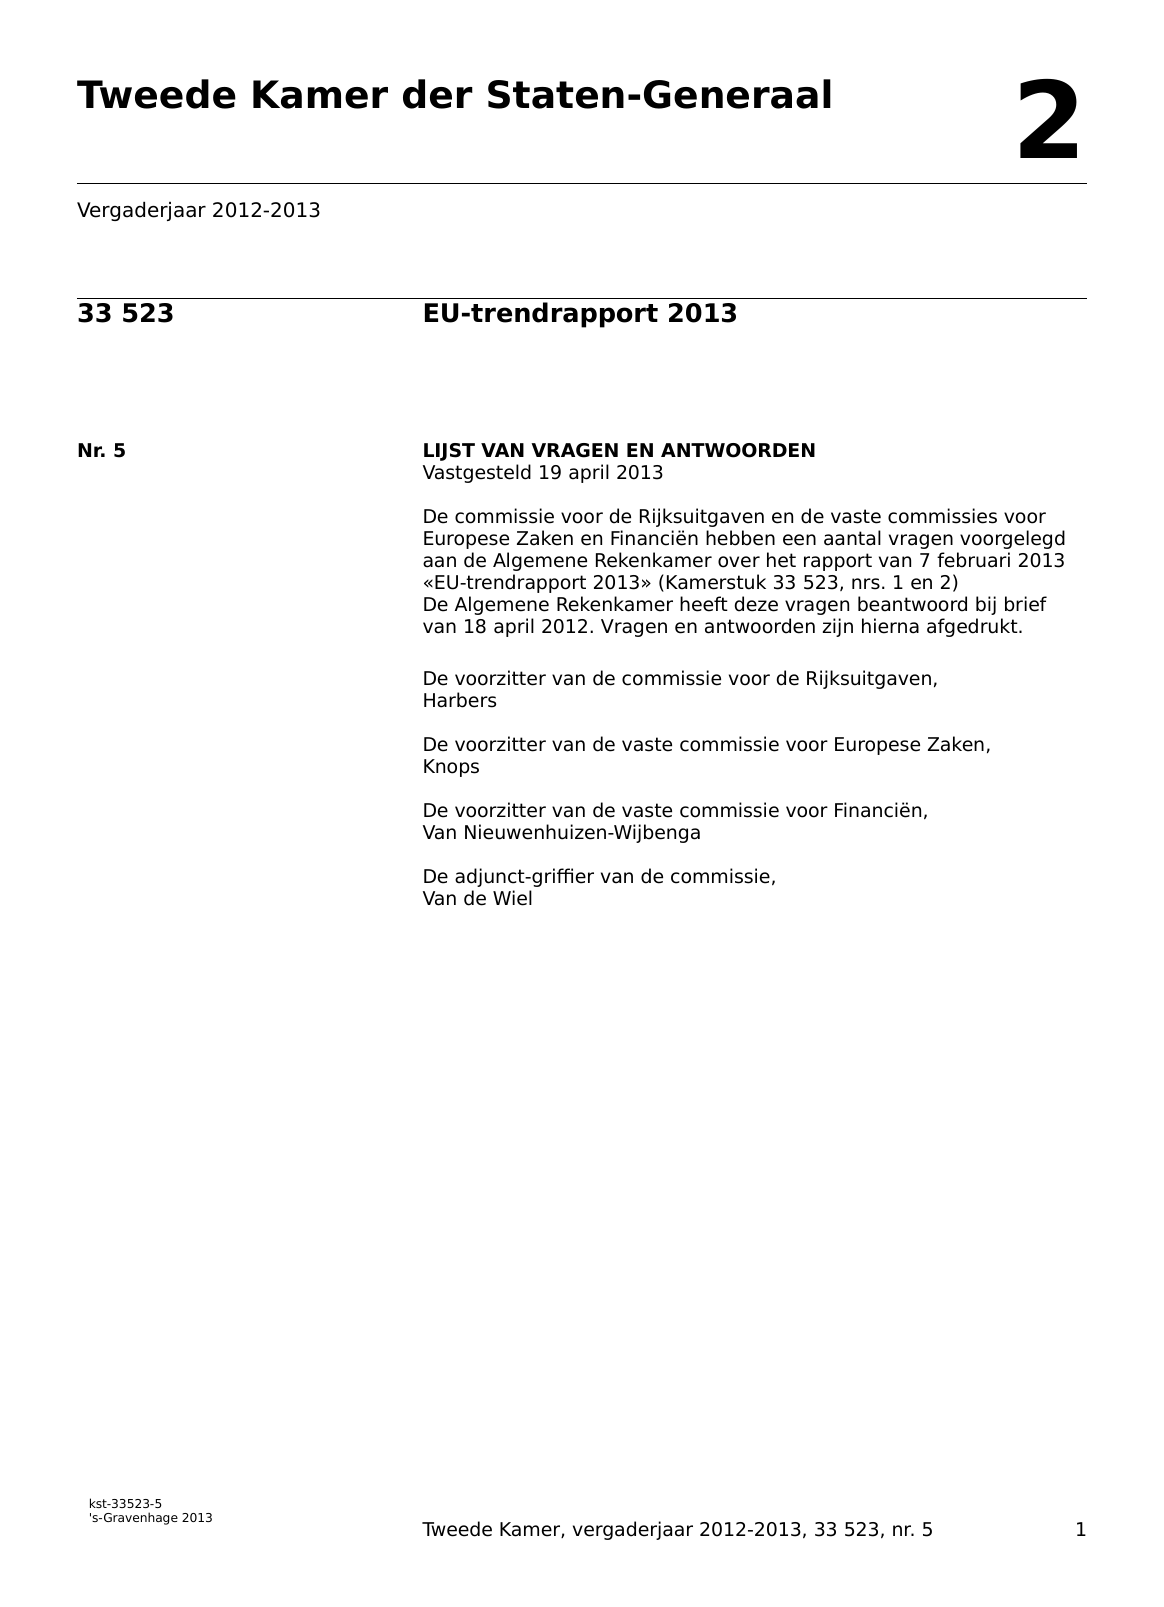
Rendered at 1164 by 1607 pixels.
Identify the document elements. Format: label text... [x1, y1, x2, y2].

subtitle 33 523 EU-trendrapport 2013 [77, 299, 1087, 329]
text 's-Gravenhage 2013 [88, 1511, 323, 1525]
table_header 2 [886, 59, 1087, 183]
text De commissie voor de Rijksuitgaven en de vaste commissies voor Europese Zaken en Financiën hebben een aantal vragen voorgelegd aan de Algemene Rekenkamer over het rapport van 7 februari 2013 «EU-trendrapport 2013» (Kamerstuk 33 523, nrs. 1 en 2) [422, 506, 1087, 594]
text De voorzitter van de vaste commissie voor Financiën, Van Nieuwenhuizen-Wijbenga [422, 800, 1087, 844]
table_cell Vergaderjaar 2012-2013 [77, 184, 1087, 298]
text De voorzitter van de vaste commissie voor Europese Zaken, Knops [422, 734, 1087, 778]
text Vastgesteld 19 april 2013 [422, 462, 1087, 484]
text De Algemene Rekenkamer heeft deze vragen beantwoord bij brief van 18 april 2012. Vragen en antwoorden zijn hierna afgedrukt. [422, 594, 1087, 638]
text De adjunct-griffier van de commissie, Van de Wiel [422, 866, 1087, 910]
text De voorzitter van de commissie voor de Rijksuitgaven, Harbers [422, 668, 1087, 712]
text kst-33523-5 [88, 1497, 323, 1511]
subtitle Nr. 5 LIJST VAN VRAGEN EN ANTWOORDEN [77, 440, 1087, 462]
table_header Tweede Kamer der Staten-Generaal [77, 59, 886, 183]
